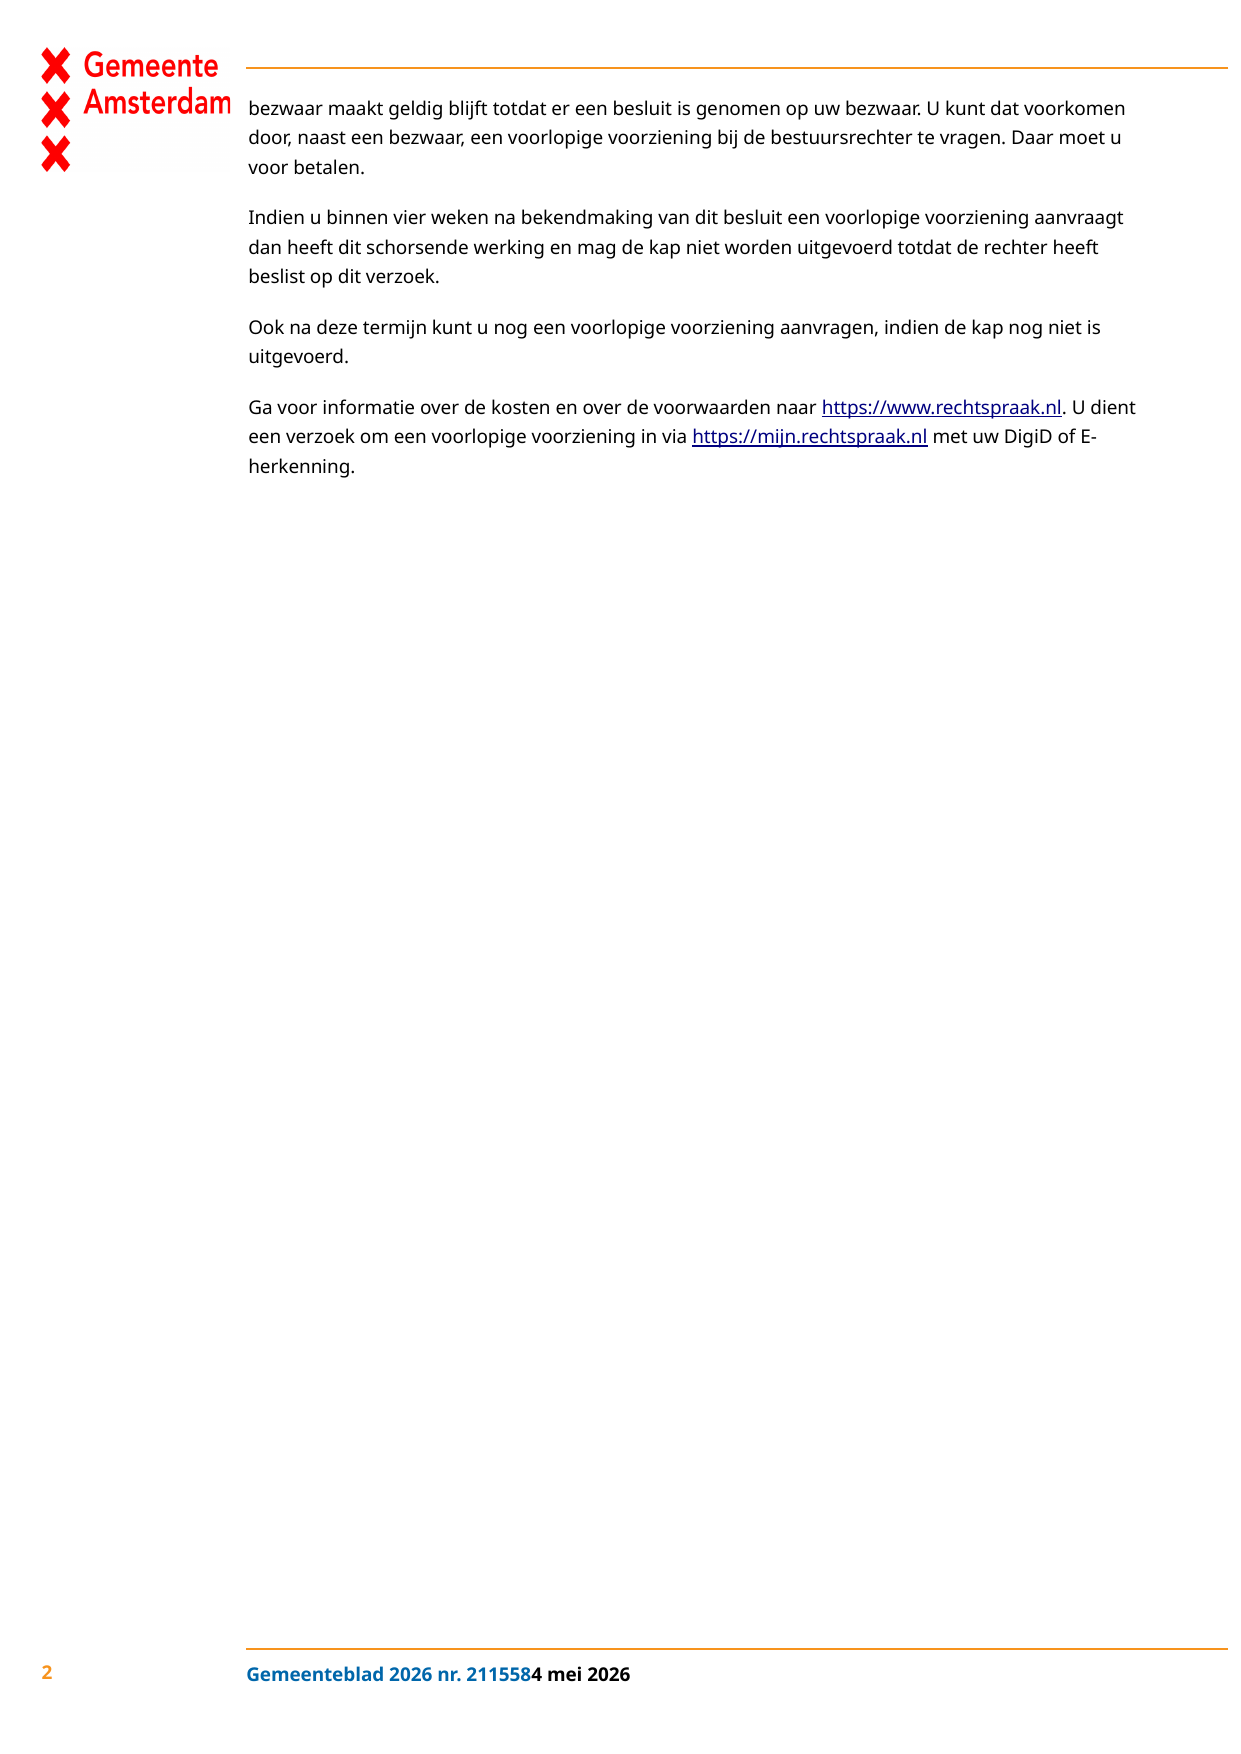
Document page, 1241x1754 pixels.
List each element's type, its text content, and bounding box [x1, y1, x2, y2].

text Ga voor informatie over de kosten en over de voorwaarden naar https://www.rechtspraak.nl. U dient een verzoek om een voorlopige voorziening in via https://mijn.rechtspraak.nl met uw DigiD of E-herkenning. [248, 394, 1152, 479]
text bezwaar maakt geldig blijft totdat er een besluit is genomen op uw bezwaar. U kunt dat voorkomen door, naast een bezwaar, een voorlopige voorziening bij de bestuursrechter te vragen. Daar moet u voor betalen. [248, 95, 1152, 180]
picture [41, 47, 231, 172]
text Indien u binnen vier weken na bekendmaking van dit besluit een voorlopige voorziening aanvraagt dan heeft dit schorsende werking en mag de kap niet worden uitgevoerd totdat de rechter heeft beslist op dit verzoek. [248, 204, 1152, 289]
text Ook na deze termijn kunt u nog een voorlopige voorziening aanvragen, indien de kap nog niet is uitgevoerd. [248, 314, 1152, 369]
